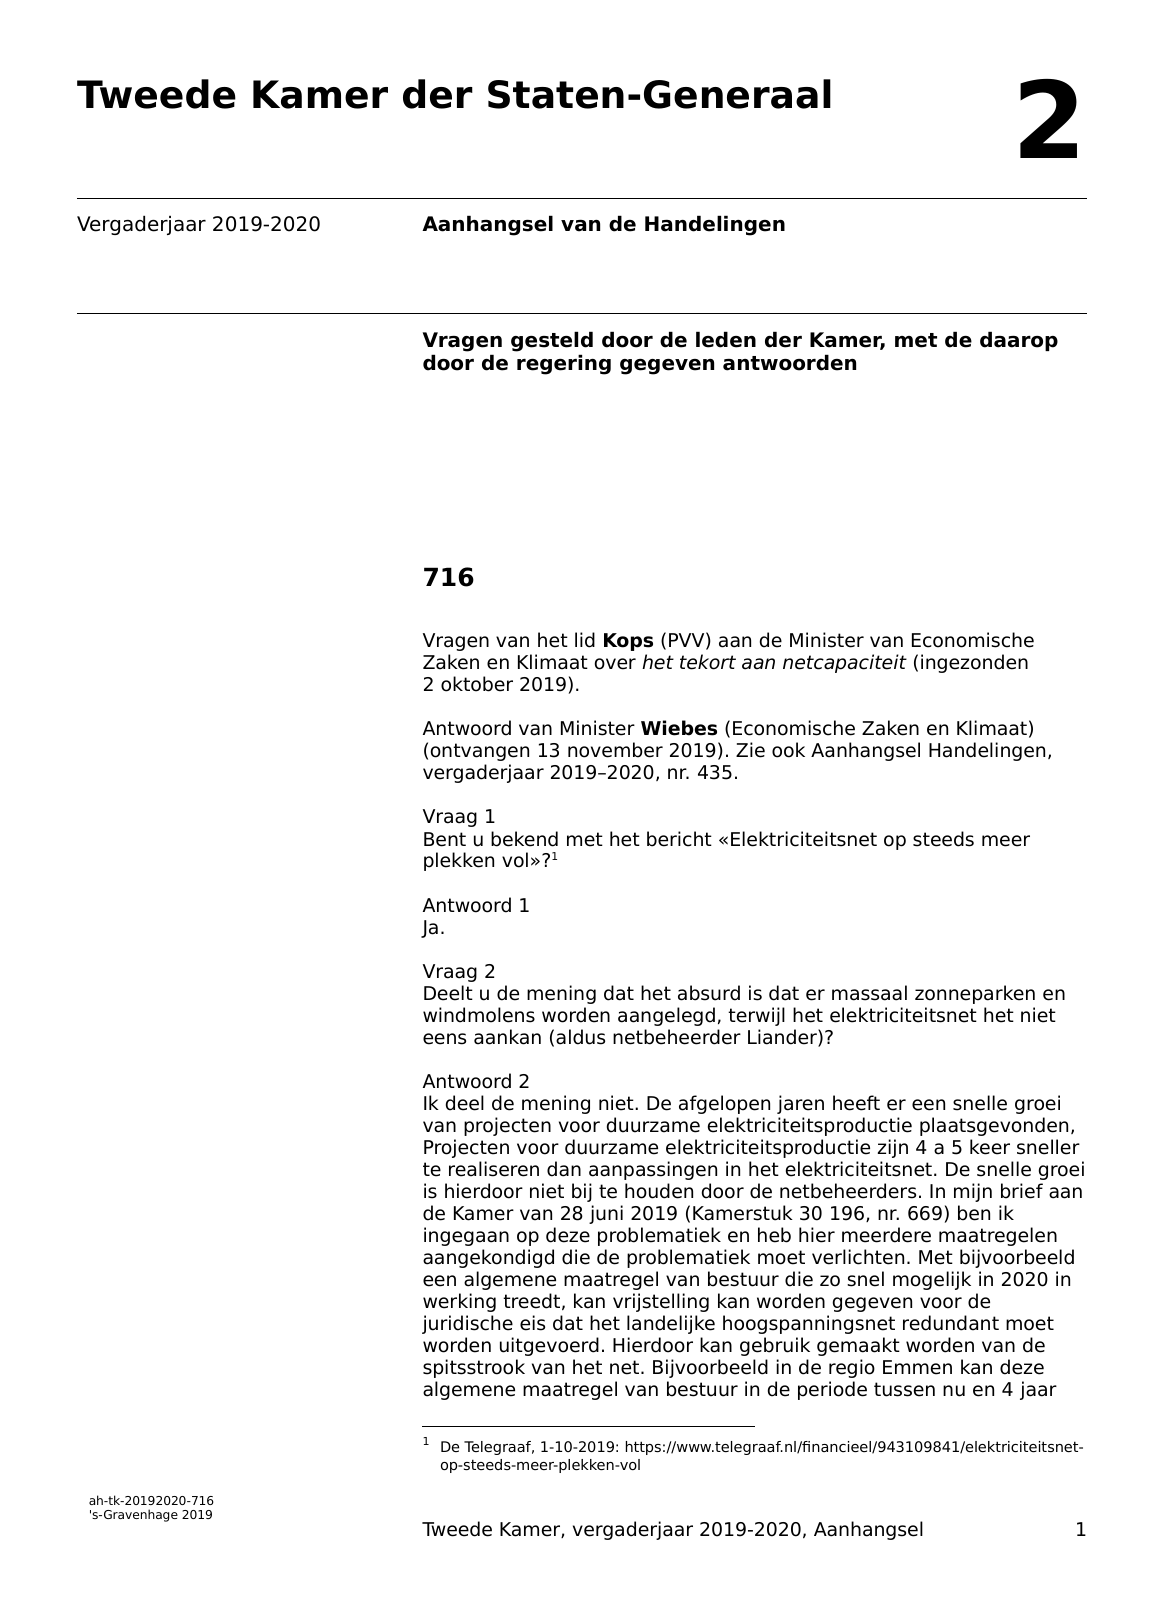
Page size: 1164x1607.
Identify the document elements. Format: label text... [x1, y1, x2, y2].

text Vragen van het lid Kops (PVV) aan de Minister van Economische Zaken en Klimaat over het tekort aan netcapaciteit (ingezonden 2 oktober 2019). [422, 630, 1087, 696]
table_header Tweede Kamer der Staten-Generaal [77, 59, 886, 198]
table_cell Aanhangsel van de Handelingen [422, 199, 1087, 313]
text Ik deel de mening niet. De afgelopen jaren heeft er een snelle groei van projecten voor duurzame elektriciteitsproductie plaatsgevonden, Projecten voor duurzame elektriciteitsproductie zijn 4 a 5 keer sneller te realiseren dan aanpassingen in het elektriciteitsnet. De snelle groei is hierdoor niet bij te houden door de netbeheerders. In mijn brief aan de Kamer van 28 juni 2019 (Kamerstuk 30 196, nr. 669) ben ik ingegaan op deze problematiek en heb hier meerdere maatregelen aangekondigd die de problematiek moet verlichten. Met bijvoorbeeld een algemene maatregel van bestuur die zo snel mogelijk in 2020 in werking treedt, kan vrijstelling kan worden gegeven voor de juridische eis dat het landelijke hoogspanningsnet redundant moet worden uitgevoerd. Hierdoor kan gebruik gemaakt worden van de spitsstrook van het net. Bijvoorbeeld in de regio Emmen kan deze algemene maatregel van bestuur in de periode tussen nu en 4 jaar [422, 1093, 1087, 1401]
text 's-Gravenhage 2019 [88, 1508, 323, 1522]
text Antwoord 2 [422, 1071, 1087, 1093]
text Vraag 2 [422, 961, 1087, 983]
text Antwoord 1 [422, 894, 1087, 917]
text De Telegraaf, 1-10-2019: https://www.telegraaf.nl/financieel/943109841/elektriciteitsnet-op-steeds-meer-plekken-vol [422, 1435, 1087, 1474]
text Antwoord van Minister Wiebes (Economische Zaken en Klimaat) (ontvangen 13 november 2019). Zie ook Aanhangsel Handelingen, vergaderjaar 2019–2020, nr. 435. [422, 718, 1087, 784]
text Deelt u de mening dat het absurd is dat er massaal zonneparken en windmolens worden aangelegd, terwijl het elektriciteitsnet het niet eens aankan (aldus netbeheerder Liander)? [422, 983, 1087, 1049]
text Bent u bekend met het bericht «Elektriciteitsnet op steeds meer plekken vol»? [422, 828, 1087, 872]
text Vraag 1 [422, 806, 1087, 828]
table_cell Vergaderjaar 2019-2020 [77, 199, 422, 313]
text 716 [422, 563, 1087, 592]
table_cell Vragen gesteld door de leden der Kamer, met de daarop door de regering gegeven antwoorden [422, 314, 1087, 375]
table_header 2 [886, 59, 1087, 198]
table_cell [77, 314, 422, 375]
text Ja. [422, 917, 1087, 938]
text ah-tk-20192020-716 [88, 1494, 323, 1508]
